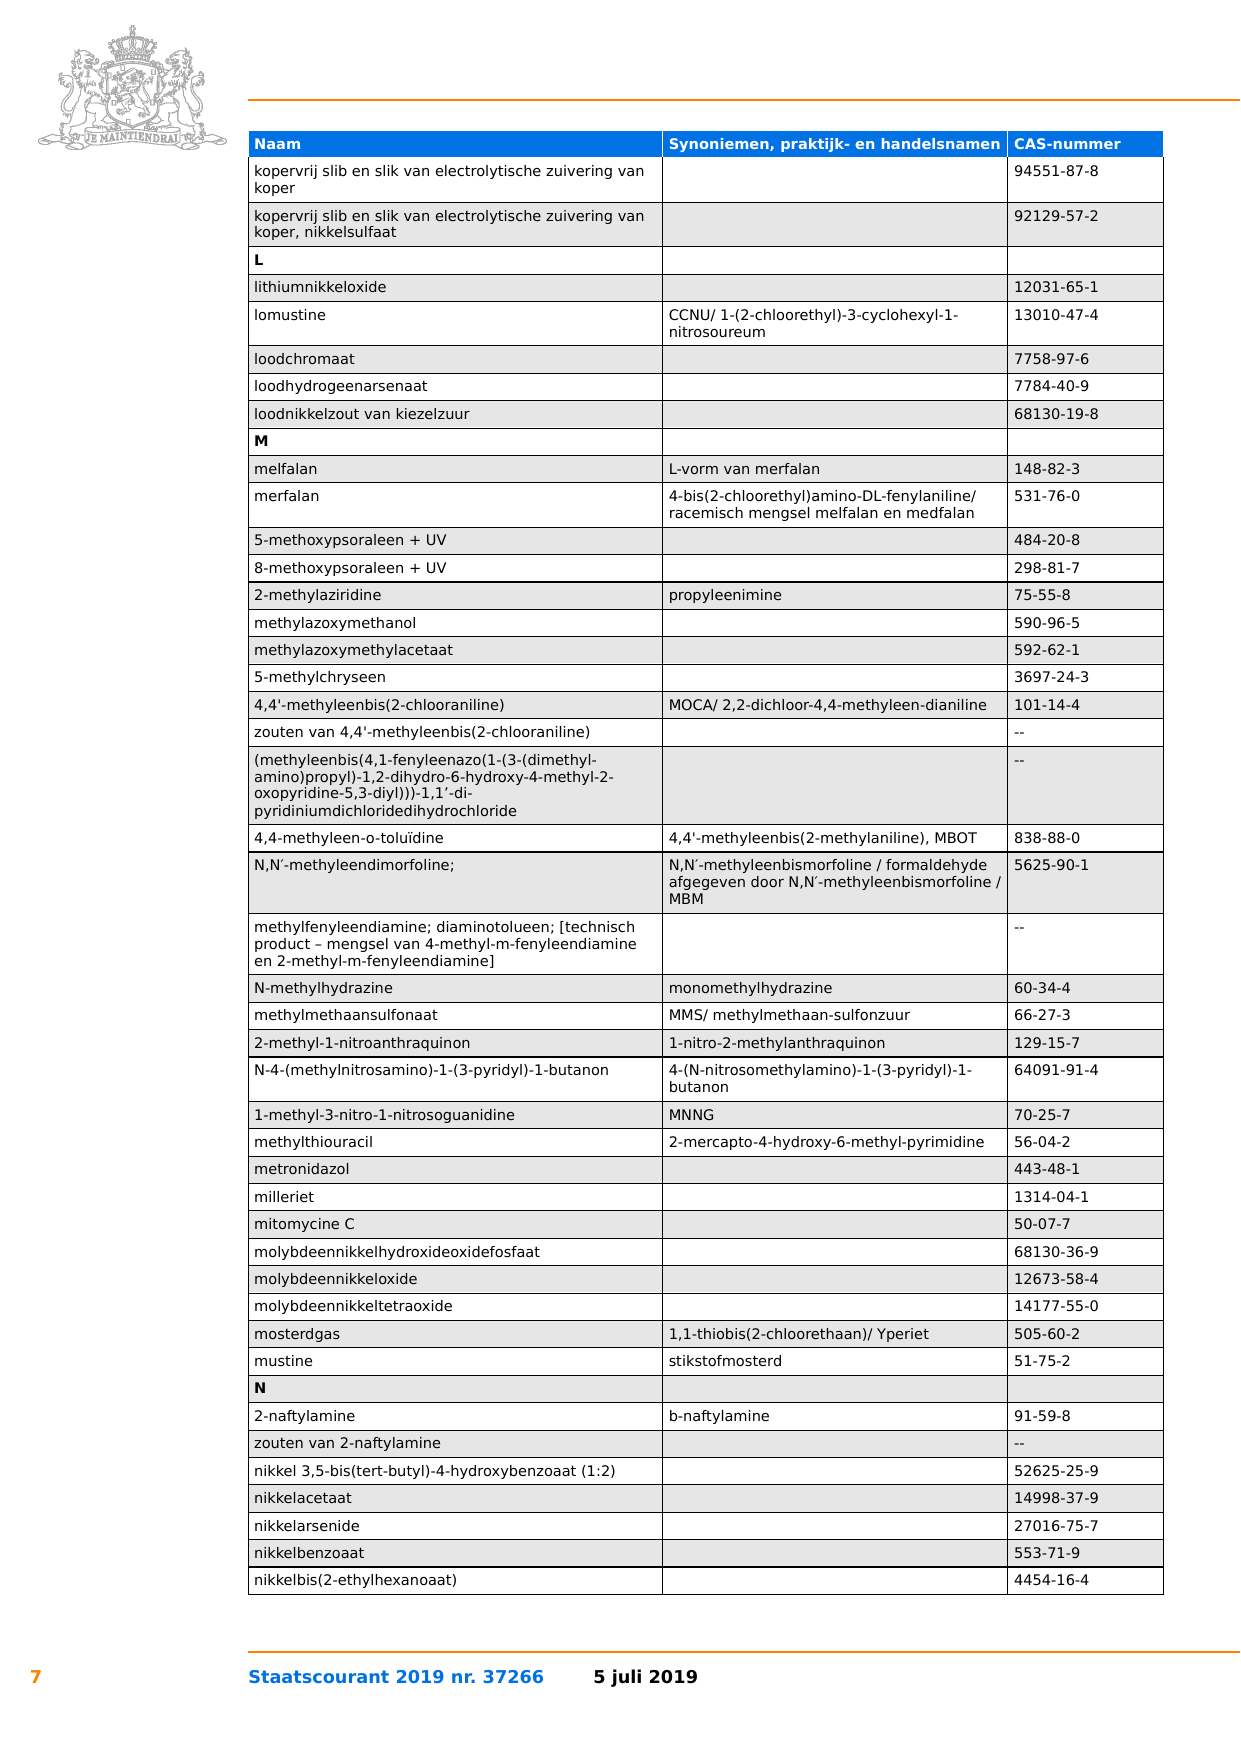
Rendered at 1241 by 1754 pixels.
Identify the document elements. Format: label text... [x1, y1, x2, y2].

table_cell 5-methoxypsoraleen + UV [249, 528, 662, 554]
table_cell 2-methyl-1-nitroanthraquinon [249, 1030, 662, 1056]
table_cell [663, 637, 1007, 663]
table_cell kopervrij slib en slik van electrolytische zuivering van koper [249, 158, 662, 202]
table_cell -- [1008, 914, 1163, 974]
table_cell [663, 401, 1007, 427]
table_cell merfalan [249, 483, 662, 527]
table_cell melfalan [249, 456, 662, 482]
table_cell 2-naftylamine [249, 1403, 662, 1429]
table_cell 148-82-3 [1008, 456, 1163, 482]
table_cell 8-methoxypsoraleen + UV [249, 555, 662, 581]
table_cell stikstofmosterd [663, 1348, 1007, 1375]
picture [38, 25, 227, 150]
table_cell [663, 1431, 1007, 1457]
table_cell 4-bis(2-chloorethyl)amino-DL-fenylaniline/ racemisch mengsel melfalan en medfalan [663, 483, 1007, 527]
table_cell 92129-57-2 [1008, 203, 1163, 246]
table_cell N,N′-methyleenbismorfoline / formaldehyde afgegeven door N,N′-methyleenbismorfoline / MBM [663, 853, 1007, 913]
table_cell 94551-87-8 [1008, 158, 1163, 202]
table_cell M [249, 429, 662, 455]
table_cell CCNU/ 1-(2-chloorethyl)-3-cyclohexyl-1-nitrosoureum [663, 302, 1007, 345]
table_cell 7758-97-6 [1008, 346, 1163, 373]
table_header Naam [249, 131, 662, 157]
table_cell 101-14-4 [1008, 692, 1163, 718]
table_cell [663, 1485, 1007, 1512]
table_cell [663, 1513, 1007, 1539]
table_cell 70-25-7 [1008, 1102, 1163, 1128]
table_cell 14998-37-9 [1008, 1485, 1163, 1512]
table_cell MOCA/ 2,2-dichloor-4,4-methyleen-dianiline [663, 692, 1007, 718]
table_cell [663, 1211, 1007, 1238]
table_cell 50-07-7 [1008, 1211, 1163, 1238]
table_cell 4,4'-methyleenbis(2-methylaniline), MBOT [663, 825, 1007, 851]
table_cell 91-59-8 [1008, 1403, 1163, 1429]
table_cell [663, 1540, 1007, 1566]
table_cell MNNG [663, 1102, 1007, 1128]
table_cell L [249, 247, 662, 273]
table_cell monomethylhydrazine [663, 975, 1007, 1002]
table_cell 553-71-9 [1008, 1540, 1163, 1566]
table_cell nikkel 3,5-bis(tert-butyl)-4-hydroxybenzoaat (1:2) [249, 1458, 662, 1484]
table_cell N,N′-methyleendimorfoline; [249, 853, 662, 913]
table_cell metronidazol [249, 1157, 662, 1183]
table_cell 3697-24-3 [1008, 665, 1163, 691]
table_cell lomustine [249, 302, 662, 345]
table_cell 590-96-5 [1008, 610, 1163, 636]
table_cell 4,4'-methyleenbis(2-chlooraniline) [249, 692, 662, 718]
table_cell methylthiouracil [249, 1129, 662, 1156]
table_cell [663, 1458, 1007, 1484]
table_cell 68130-36-9 [1008, 1239, 1163, 1265]
table_cell [663, 247, 1007, 273]
table_cell N-methylhydrazine [249, 975, 662, 1002]
table_cell [663, 610, 1007, 636]
table_cell [663, 665, 1007, 691]
table_cell [663, 1239, 1007, 1265]
table_cell mustine [249, 1348, 662, 1375]
table_cell kopervrij slib en slik van electrolytische zuivering van koper, nikkelsulfaat [249, 203, 662, 246]
table_cell [663, 1294, 1007, 1320]
table_cell N-4-(methylnitrosamino)-1-(3-pyridyl)-1-butanon [249, 1058, 662, 1101]
table_cell 4,4-methyleen-o-toluïdine [249, 825, 662, 851]
table_cell -- [1008, 747, 1163, 824]
table_cell [1008, 1376, 1163, 1402]
table_cell [663, 346, 1007, 373]
table_cell nikkelbis(2-ethylhexanoaat) [249, 1568, 662, 1594]
table_cell 52625-25-9 [1008, 1458, 1163, 1484]
table_cell 12673-58-4 [1008, 1266, 1163, 1292]
table_cell 4-(N-nitrosomethylamino)-1-(3-pyridyl)-1-butanon [663, 1058, 1007, 1101]
table_cell [663, 1376, 1007, 1402]
table_cell 5-methylchryseen [249, 665, 662, 691]
table_cell 592-62-1 [1008, 637, 1163, 663]
table_cell [663, 528, 1007, 554]
table_cell methylazoxymethanol [249, 610, 662, 636]
table_cell [663, 719, 1007, 746]
table_cell b-naftylamine [663, 1403, 1007, 1429]
table_cell molybdeennikkelhydroxideoxidefosfaat [249, 1239, 662, 1265]
table_cell zouten van 2-naftylamine [249, 1431, 662, 1457]
table_cell 12031-65-1 [1008, 275, 1163, 301]
table_cell [663, 429, 1007, 455]
table_cell 1314-04-1 [1008, 1184, 1163, 1210]
table_header CAS-nummer [1008, 131, 1163, 157]
table_cell [663, 275, 1007, 301]
table_cell nikkelbenzoaat [249, 1540, 662, 1566]
table_cell 443-48-1 [1008, 1157, 1163, 1183]
table_cell methylmethaansulfonaat [249, 1003, 662, 1029]
table_cell [663, 374, 1007, 400]
table_cell [1008, 429, 1163, 455]
table_cell [663, 203, 1007, 246]
table_cell (methyleenbis(4,1-fenyleenazo(1-(3-(dimethyl-amino)propyl)-1,2-dihydro-6-hydroxy-4-methyl-2-oxopyridine-5,3-diyl)))-1,1’-di-pyridiniumdichloridedihydrochloride [249, 747, 662, 824]
table_cell [663, 1157, 1007, 1183]
table_cell [1008, 247, 1163, 273]
table_cell 1-nitro-2-methylanthraquinon [663, 1030, 1007, 1056]
table_cell 505-60-2 [1008, 1321, 1163, 1347]
table_cell 64091-91-4 [1008, 1058, 1163, 1101]
table_cell molybdeennikkeloxide [249, 1266, 662, 1292]
table_cell N [249, 1376, 662, 1402]
table_cell [663, 158, 1007, 202]
table_cell 2-mercapto-4-hydroxy-6-methyl-pyrimidine [663, 1129, 1007, 1156]
table_cell MMS/ methylmethaan-sulfonzuur [663, 1003, 1007, 1029]
table_header Synoniemen, praktijk- en handelsnamen [663, 131, 1007, 157]
table_cell nikkelarsenide [249, 1513, 662, 1539]
table_cell propyleenimine [663, 583, 1007, 609]
table_cell milleriet [249, 1184, 662, 1210]
table_cell 5625-90-1 [1008, 853, 1163, 913]
table_cell [663, 747, 1007, 824]
table_cell 66-27-3 [1008, 1003, 1163, 1029]
table_cell 129-15-7 [1008, 1030, 1163, 1056]
table_cell -- [1008, 719, 1163, 746]
table_cell 838-88-0 [1008, 825, 1163, 851]
table_cell mitomycine C [249, 1211, 662, 1238]
table_cell 1-methyl-3-nitro-1-nitrosoguanidine [249, 1102, 662, 1128]
table_cell nikkelacetaat [249, 1485, 662, 1512]
table_cell 4454-16-4 [1008, 1568, 1163, 1594]
table_cell zouten van 4,4'-methyleenbis(2-chlooraniline) [249, 719, 662, 746]
table_cell loodnikkelzout van kiezelzuur [249, 401, 662, 427]
table_cell 484-20-8 [1008, 528, 1163, 554]
table_cell 13010-47-4 [1008, 302, 1163, 345]
table_cell 298-81-7 [1008, 555, 1163, 581]
table_cell 51-75-2 [1008, 1348, 1163, 1375]
table_cell [663, 1184, 1007, 1210]
table_cell -- [1008, 1431, 1163, 1457]
table_cell 1,1-thiobis(2-chloorethaan)/ Yperiet [663, 1321, 1007, 1347]
table_cell methylazoxymethylacetaat [249, 637, 662, 663]
table_cell loodhydrogeenarsenaat [249, 374, 662, 400]
table_cell 68130-19-8 [1008, 401, 1163, 427]
table_cell [663, 555, 1007, 581]
table_cell lithiumnikkeloxide [249, 275, 662, 301]
table_cell 75-55-8 [1008, 583, 1163, 609]
table_cell 27016-75-7 [1008, 1513, 1163, 1539]
table_cell 531-76-0 [1008, 483, 1163, 527]
table_cell methylfenyleendiamine; diaminotolueen; [technisch product – mengsel van 4-methyl-m-fenyleendiamine en 2-methyl-m-fenyleendiamine] [249, 914, 662, 974]
table_cell molybdeennikkeltetraoxide [249, 1294, 662, 1320]
table_cell loodchromaat [249, 346, 662, 373]
table_cell [663, 1266, 1007, 1292]
table_cell 60-34-4 [1008, 975, 1163, 1002]
table_cell 56-04-2 [1008, 1129, 1163, 1156]
table_cell L-vorm van merfalan [663, 456, 1007, 482]
table_cell [663, 914, 1007, 974]
table_cell [663, 1568, 1007, 1594]
table_cell mosterdgas [249, 1321, 662, 1347]
table_cell 2-methylaziridine [249, 583, 662, 609]
table_cell 14177-55-0 [1008, 1294, 1163, 1320]
table_cell 7784-40-9 [1008, 374, 1163, 400]
